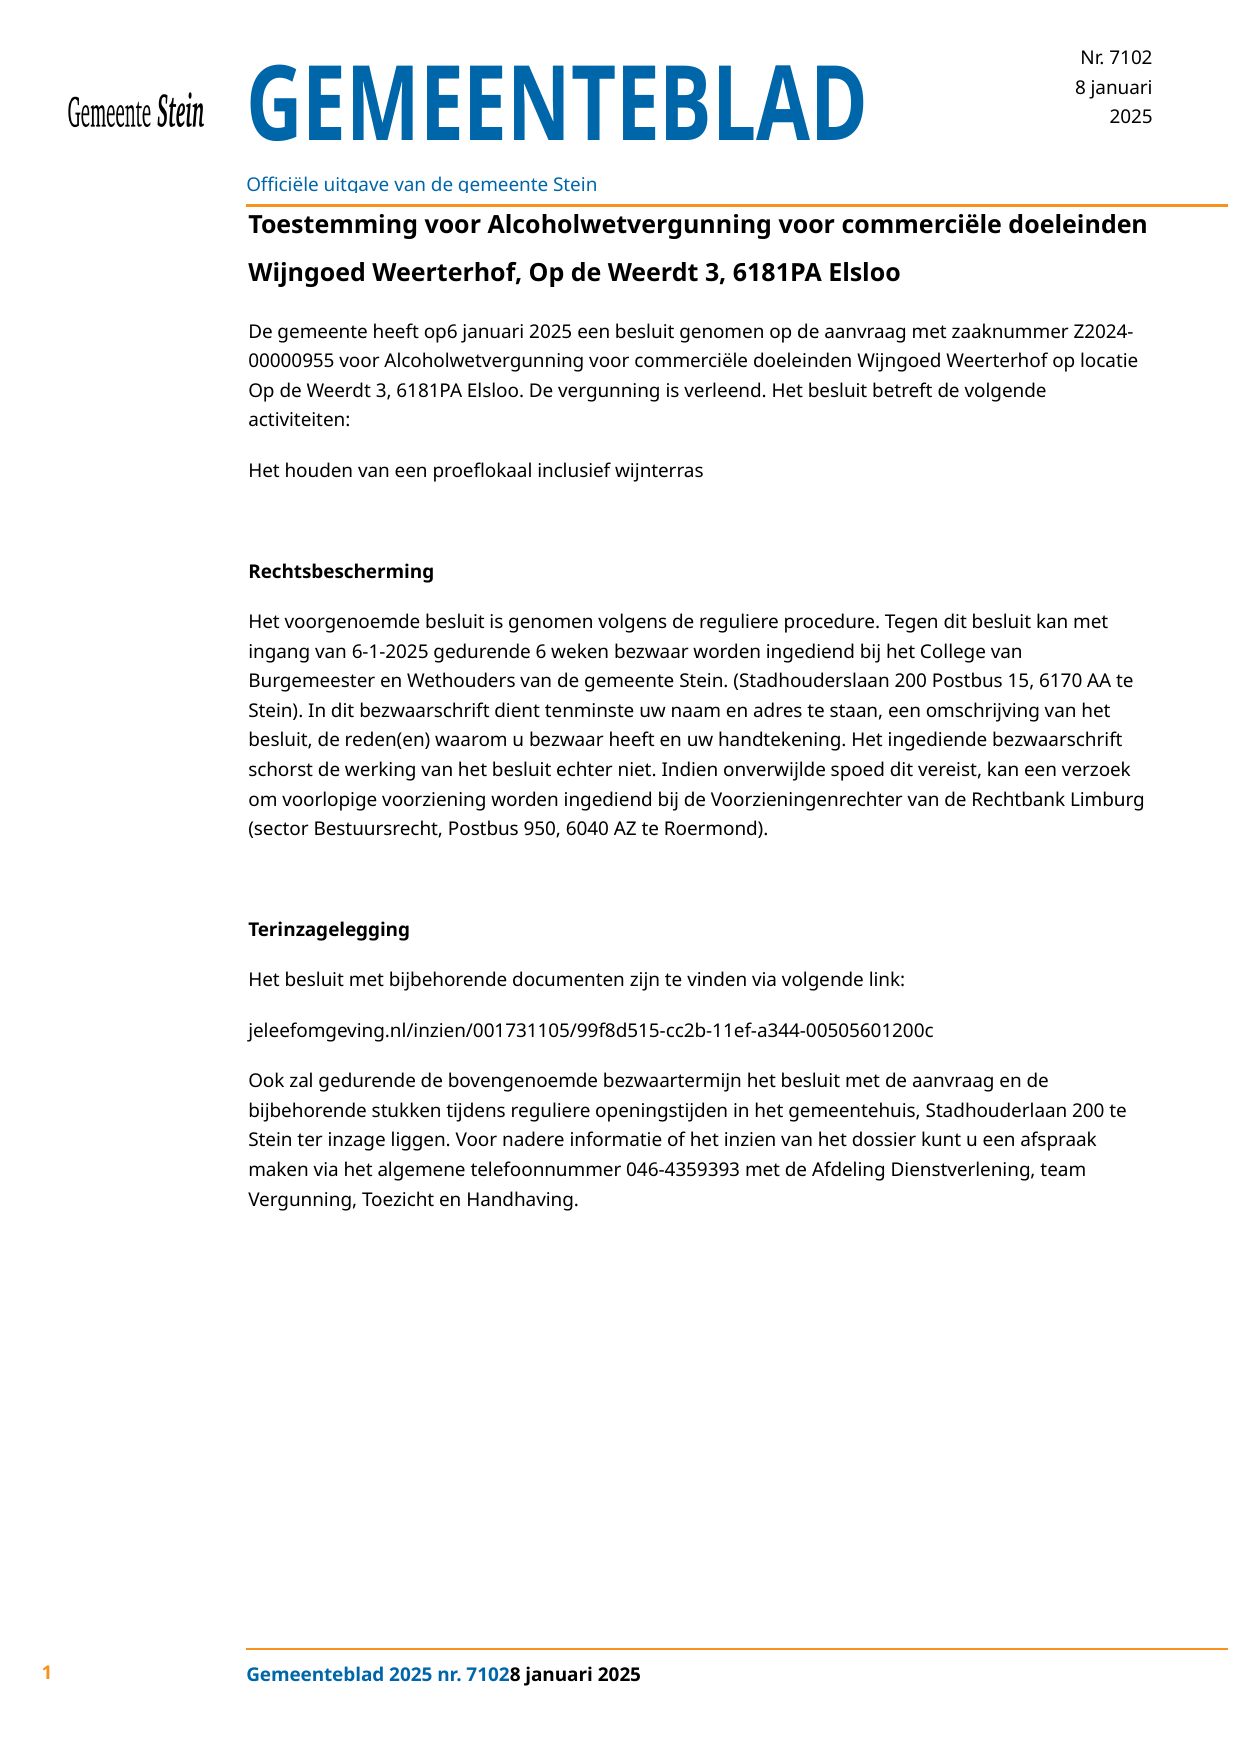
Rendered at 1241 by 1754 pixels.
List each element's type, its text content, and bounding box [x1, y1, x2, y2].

text Toestemming voor Alcoholwetvergunning voor commerciële doeleinden Wijngoed Weerterhof, Op de Weerdt 3, 6181PA Elsloo [248, 207, 1152, 288]
text Het voorgenoemde besluit is genomen volgens de reguliere procedure. Tegen dit besluit kan met ingang van 6-1-2025 gedurende 6 weken bezwaar worden ingediend bij het College van Burgemeester en Wethouders van de gemeente Stein. (Stadhouderslaan 200 Postbus 15, 6170 AA te Stein). In dit bezwaarschrift dient tenminste uw naam en adres te staan, een omschrijving van het besluit, de reden(en) waarom u bezwaar heeft en uw handtekening. Het ingediende bezwaarschrift schorst de werking van het besluit echter niet. Indien onverwijlde spoed dit vereist, kan een verzoek om voorlopige voorziening worden ingediend bij de Voorzieningenrechter van de Rechtbank Limburg (sector Bestuursrecht, Postbus 950, 6040 AZ te Roermond). [248, 608, 1152, 841]
text De gemeente heeft op6 januari 2025 een besluit genomen op de aanvraag met zaaknummer Z2024-00000955 voor Alcoholwetvergunning voor commerciële doeleinden Wijngoed Weerterhof op locatie Op de Weerdt 3, 6181PA Elsloo. De vergunning is verleend. Het besluit betreft de volgende activiteiten: [248, 318, 1152, 432]
picture [41, 47, 231, 172]
text Ook zal gedurende de bovengenoemde bezwaartermijn het besluit met de aanvraag en de bijbehorende stukken tijdens reguliere openingstijden in het gemeentehuis, Stadhouderlaan 200 te Stein ter inzage liggen. Voor nadere informatie of het inzien van het dossier kunt u een afspraak maken via het algemene telefoonnummer 046-4359393 met de Afdeling Dienstverlening, team Vergunning, Toezicht en Handhaving. [248, 1067, 1152, 1212]
text Terinzagelegging [248, 916, 1152, 942]
text jeleefomgeving.nl/inzien/001731105/99f8d515-cc2b-11ef-a344-00505601200c [248, 1017, 1152, 1043]
text Rechtsbescherming [248, 558, 1152, 584]
text Het besluit met bijbehorende documenten zijn te vinden via volgende link: [248, 967, 1152, 992]
text Het houden van een proeflokaal inclusief wijnterras [248, 457, 1152, 483]
